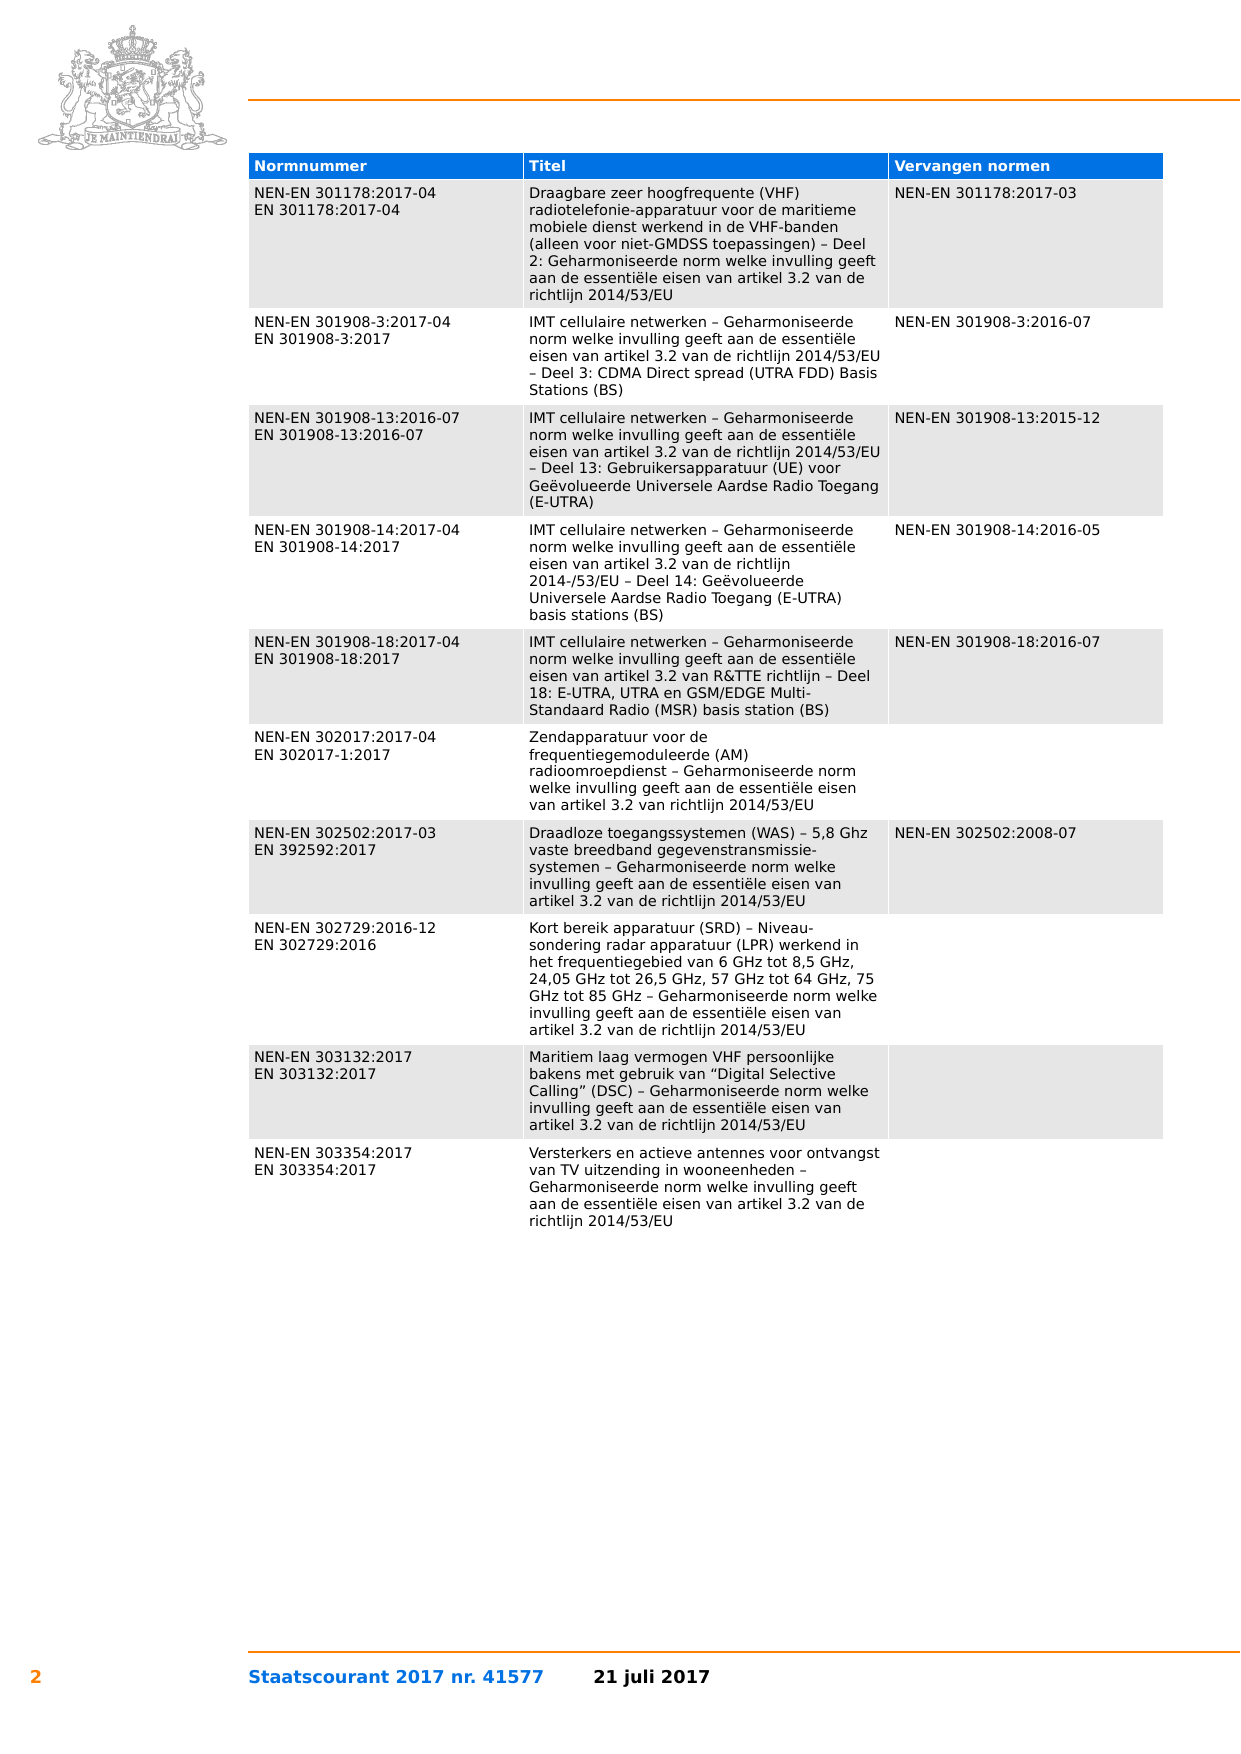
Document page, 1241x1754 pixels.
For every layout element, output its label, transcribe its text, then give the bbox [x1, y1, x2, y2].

table_cell [889, 915, 1163, 1043]
table_cell [889, 725, 1163, 819]
table_cell NEN-EN 301908-18:2017-04 EN 301908-18:2017 [249, 629, 523, 724]
table_cell NEN-EN 303354:2017 EN 303354:2017 [249, 1140, 523, 1234]
table_header Vervangen normen [889, 153, 1163, 179]
table_cell [889, 1140, 1163, 1234]
table_cell NEN-EN 301908-18:2016-07 [889, 629, 1163, 724]
table_cell Draagbare zeer hoogfrequente (VHF) radiotelefonie-apparatuur voor de maritieme mobiele dienst werkend in de VHF-banden (alleen voor niet-GMDSS toepassingen) – Deel 2: Geharmoniseerde norm welke invulling geeft aan de essentiële eisen van artikel 3.2 van de richtlijn 2014/53/EU [524, 180, 888, 308]
table_cell Kort bereik apparatuur (SRD) – Niveau-sondering radar apparatuur (LPR) werkend in het frequentiegebied van 6 GHz tot 8,5 GHz, 24,05 GHz tot 26,5 GHz, 57 GHz tot 64 GHz, 75 GHz tot 85 GHz – Geharmoniseerde norm welke invulling geeft aan de essentiële eisen van artikel 3.2 van de richtlijn 2014/53/EU [524, 915, 888, 1043]
table_cell NEN-EN 302502:2017-03 EN 392592:2017 [249, 820, 523, 914]
table_header Titel [524, 153, 888, 179]
table_cell IMT cellulaire netwerken – Geharmoniseerde norm welke invulling geeft aan de essentiële eisen van artikel 3.2 van de richtlijn 2014/53/EU – Deel 3: CDMA Direct spread (UTRA FDD) Basis Stations (BS) [524, 310, 888, 404]
table_cell Maritiem laag vermogen VHF persoonlijke bakens met gebruik van “Digital Selective Calling” (DSC) – Geharmoniseerde norm welke invulling geeft aan de essentiële eisen van artikel 3.2 van de richtlijn 2014/53/EU [524, 1045, 888, 1139]
table_cell NEN-EN 301908-13:2015-12 [889, 405, 1163, 516]
table_cell NEN-EN 301908-3:2016-07 [889, 310, 1163, 404]
table_cell NEN-EN 301178:2017-03 [889, 180, 1163, 308]
table_cell IMT cellulaire netwerken – Geharmoniseerde norm welke invulling geeft aan de essentiële eisen van artikel 3.2 van de richtlijn 2014/53/EU – Deel 13: Gebruikersapparatuur (UE) voor Geëvolueerde Universele Aardse Radio Toegang (E-UTRA) [524, 405, 888, 516]
table_cell IMT cellulaire netwerken – Geharmoniseerde norm welke invulling geeft aan de essentiële eisen van artikel 3.2 van R&TTE richtlijn – Deel 18: E-UTRA, UTRA en GSM/EDGE Multi-Standaard Radio (MSR) basis station (BS) [524, 629, 888, 724]
table_cell [889, 1045, 1163, 1139]
table_cell NEN-EN 303132:2017 EN 303132:2017 [249, 1045, 523, 1139]
table_cell NEN-EN 302729:2016-12 EN 302729:2016 [249, 915, 523, 1043]
table_cell NEN-EN 301908-14:2017-04 EN 301908-14:2017 [249, 517, 523, 628]
table_cell Draadloze toegangssystemen (WAS) – 5,8 Ghz vaste breedband gegevenstransmissie-systemen – Geharmoniseerde norm welke invulling geeft aan de essentiële eisen van artikel 3.2 van de richtlijn 2014/53/EU [524, 820, 888, 914]
table_cell NEN-EN 301908-13:2016-07 EN 301908-13:2016-07 [249, 405, 523, 516]
table_cell NEN-EN 301178:2017-04 EN 301178:2017-04 [249, 180, 523, 308]
table_cell IMT cellulaire netwerken – Geharmoniseerde norm welke invulling geeft aan de essentiële eisen van artikel 3.2 van de richtlijn 2014-/53/EU – Deel 14: Geëvolueerde Universele Aardse Radio Toegang (E-UTRA) basis stations (BS) [524, 517, 888, 628]
table_cell Versterkers en actieve antennes voor ontvangst van TV uitzending in wooneenheden – Geharmoniseerde norm welke invulling geeft aan de essentiële eisen van artikel 3.2 van de richtlijn 2014/53/EU [524, 1140, 888, 1234]
table_cell NEN-EN 302017:2017-04 EN 302017-1:2017 [249, 725, 523, 819]
table_cell NEN-EN 302502:2008-07 [889, 820, 1163, 914]
table_cell Zendapparatuur voor de frequentiegemoduleerde (AM) radioomroepdienst – Geharmoniseerde norm welke invulling geeft aan de essentiële eisen van artikel 3.2 van richtlijn 2014/53/EU [524, 725, 888, 819]
picture [38, 25, 227, 150]
table_cell NEN-EN 301908-14:2016-05 [889, 517, 1163, 628]
table_header Normnummer [249, 153, 523, 179]
table_cell NEN-EN 301908-3:2017-04 EN 301908-3:2017 [249, 310, 523, 404]
